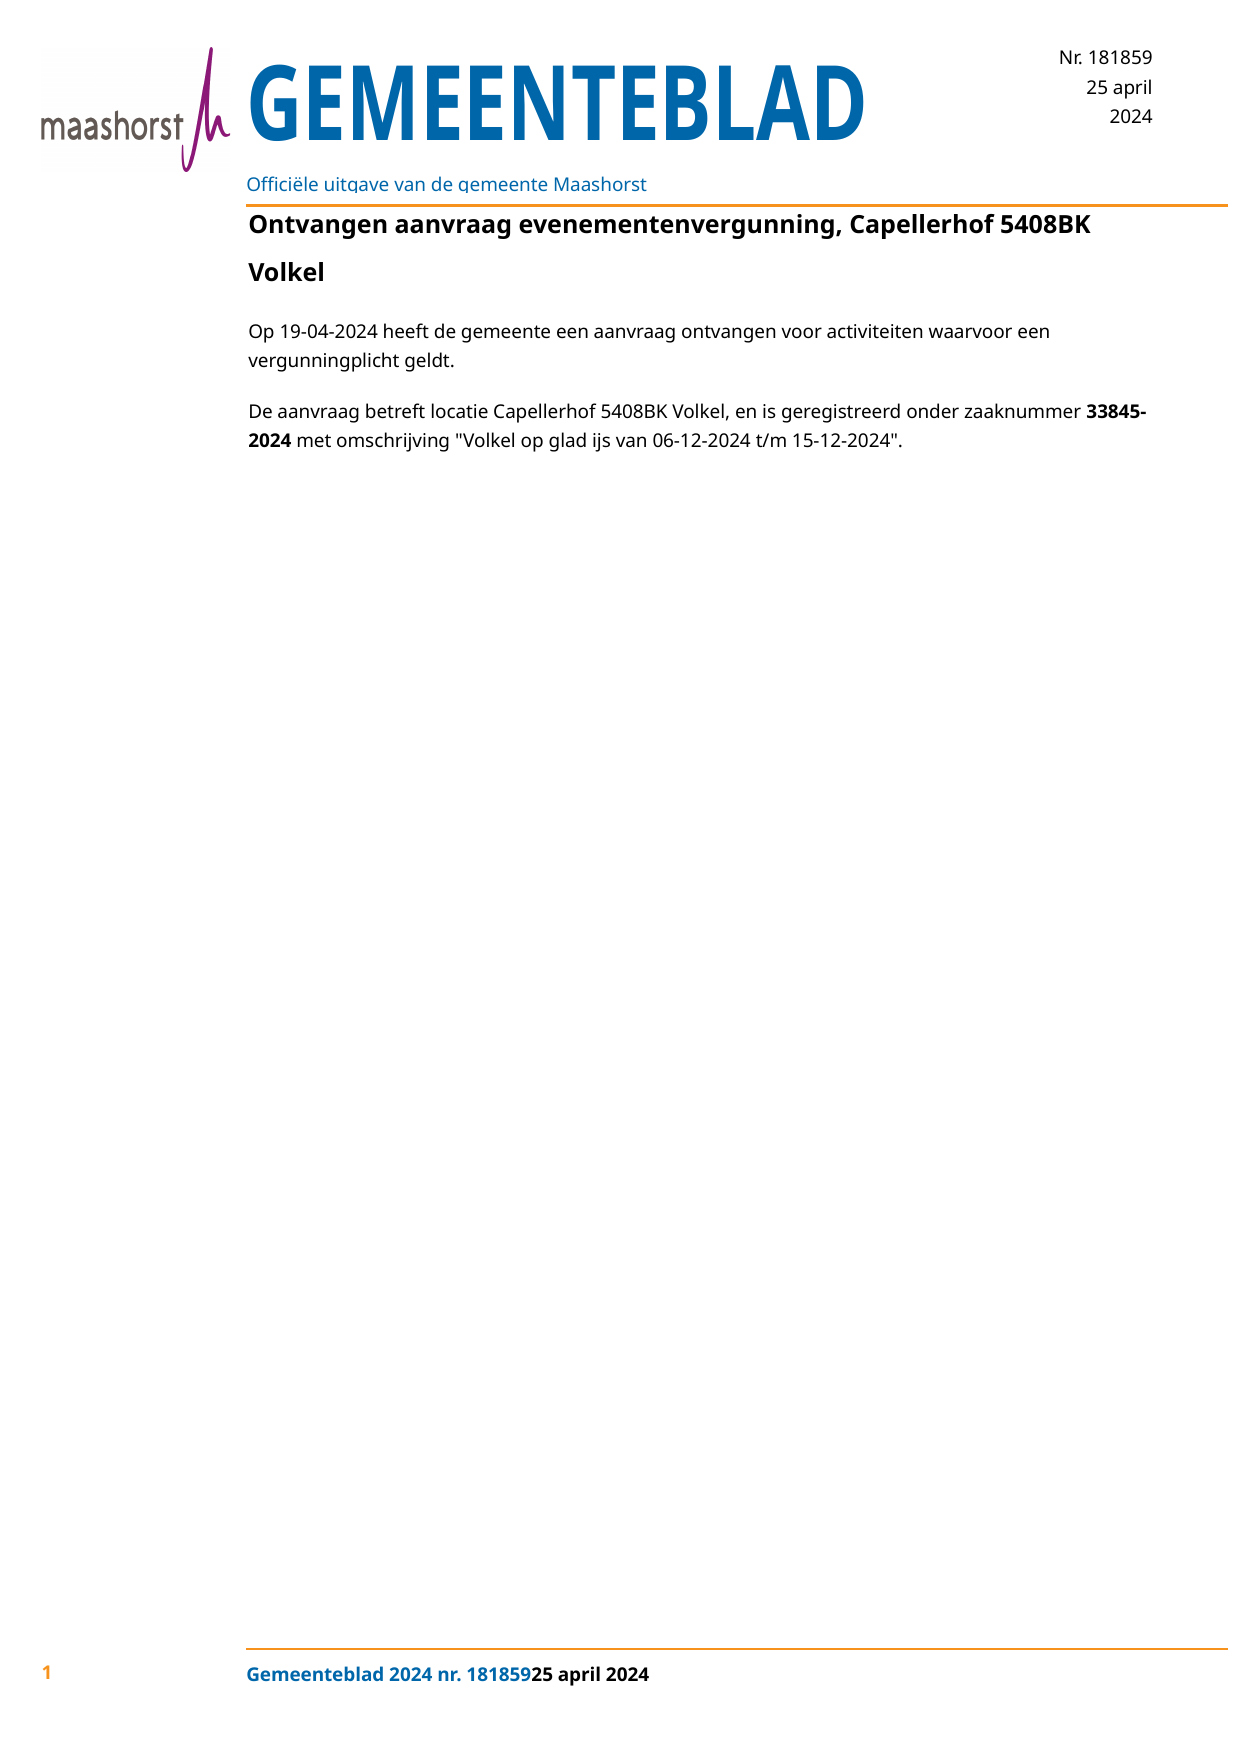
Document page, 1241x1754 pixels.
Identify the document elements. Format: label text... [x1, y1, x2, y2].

text De aanvraag betreft locatie Capellerhof 5408BK Volkel, en is geregistreerd onder zaaknummer 33845-2024 met omschrijving "Volkel op glad ijs van 06-12-2024 t/m 15-12-2024". [248, 398, 1152, 453]
text Ontvangen aanvraag evenementenvergunning, Capellerhof 5408BK Volkel [248, 207, 1152, 288]
text Op 19-04-2024 heeft de gemeente een aanvraag ontvangen voor activiteiten waarvoor een vergunningplicht geldt. [248, 318, 1152, 373]
picture [41, 47, 231, 172]
